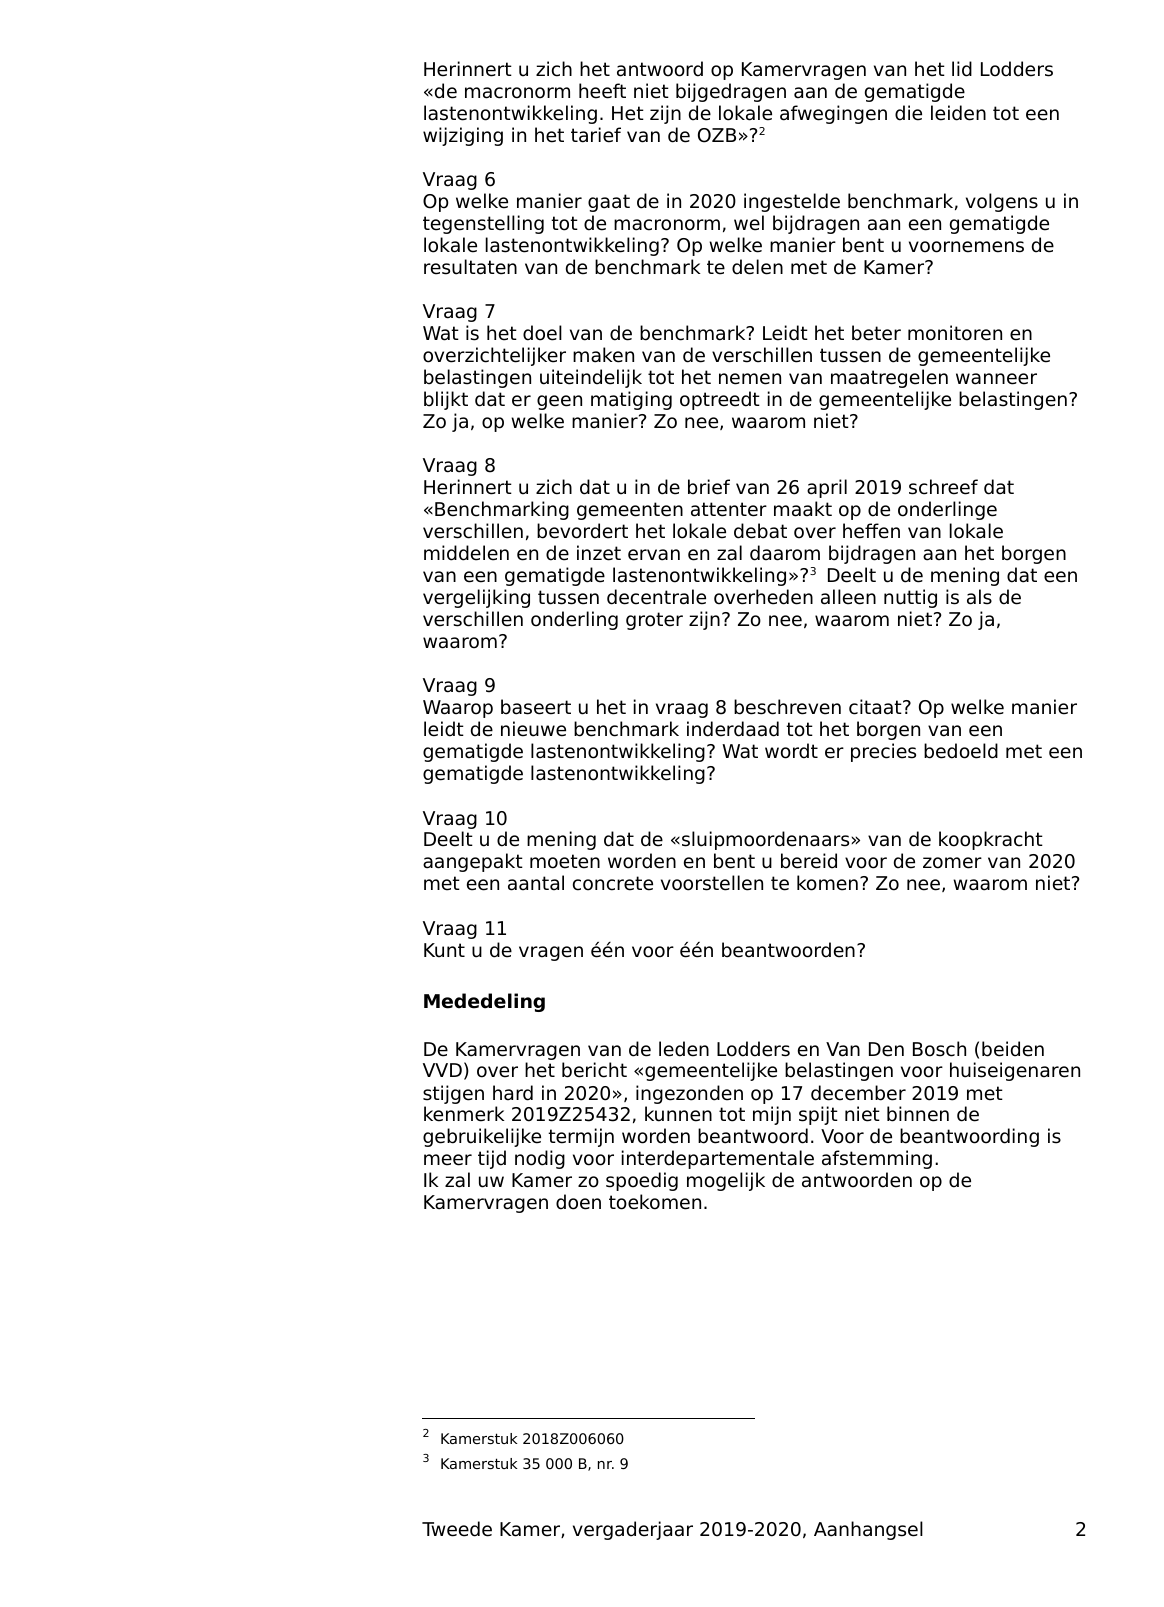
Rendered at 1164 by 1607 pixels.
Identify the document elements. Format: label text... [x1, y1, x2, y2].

text Deelt u de mening dat de «sluipmoordenaars» van de koopkracht aangepakt moeten worden en bent u bereid voor de zomer van 2020 met een aantal concrete voorstellen te komen? Zo nee, waarom niet? [422, 829, 1087, 895]
text Kamerstuk 35 000 B, nr. 9 [422, 1452, 1087, 1474]
text Vraag 9 [422, 675, 1087, 697]
text Wat is het doel van de benchmark? Leidt het beter monitoren en overzichtelijker maken van de verschillen tussen de gemeentelijke belastingen uiteindelijk tot het nemen van maatregelen wanneer blijkt dat er geen matiging optreedt in de gemeentelijke belastingen? Zo ja, op welke manier? Zo nee, waarom niet? [422, 323, 1087, 433]
text Vraag 7 [422, 301, 1087, 323]
text Kunt u de vragen één voor één beantwoorden? [422, 939, 1087, 961]
text Op welke manier gaat de in 2020 ingestelde benchmark, volgens u in tegenstelling tot de macronorm, wel bijdragen aan een gematigde lokale lastenontwikkeling? Op welke manier bent u voornemens de resultaten van de benchmark te delen met de Kamer? [422, 191, 1087, 279]
text De Kamervragen van de leden Lodders en Van Den Bosch (beiden VVD) over het bericht «gemeentelijke belastingen voor huiseigenaren stijgen hard in 2020», ingezonden op 17 december 2019 met kenmerk 2019Z25432, kunnen tot mijn spijt niet binnen de gebruikelijke termijn worden beantwoord. Voor de beantwoording is meer tijd nodig voor interdepartementale afstemming. [422, 1038, 1087, 1170]
text Waarop baseert u het in vraag 8 beschreven citaat? Op welke manier leidt de nieuwe benchmark inderdaad tot het borgen van een gematigde lastenontwikkeling? Wat wordt er precies bedoeld met een gematigde lastenontwikkeling? [422, 697, 1087, 785]
text Herinnert u zich het antwoord op Kamervragen van het lid Lodders «de macronorm heeft niet bijgedragen aan de gematigde lastenontwikkeling. Het zijn de lokale afwegingen die leiden tot een wijziging in het tarief van de OZB»? [422, 59, 1087, 147]
text Herinnert u zich dat u in de brief van 26 april 2019 schreef dat «Benchmarking gemeenten attenter maakt op de onderlinge verschillen, bevordert het lokale debat over heffen van lokale middelen en de inzet ervan en zal daarom bijdragen aan het borgen van een gematigde lastenontwikkeling»? Deelt u de mening dat een vergelijking tussen decentrale overheden alleen nuttig is als de verschillen onderling groter zijn? Zo nee, waarom niet? Zo ja, waarom? [422, 477, 1087, 653]
text Ik zal uw Kamer zo spoedig mogelijk de antwoorden op de Kamervragen doen toekomen. [422, 1170, 1087, 1214]
text Vraag 8 [422, 455, 1087, 477]
text Kamerstuk 2018Z006060 [422, 1427, 1087, 1449]
text Vraag 10 [422, 807, 1087, 829]
text Vraag 6 [422, 169, 1087, 191]
text Vraag 11 [422, 917, 1087, 939]
subtitle Mededeling [422, 991, 1087, 1013]
